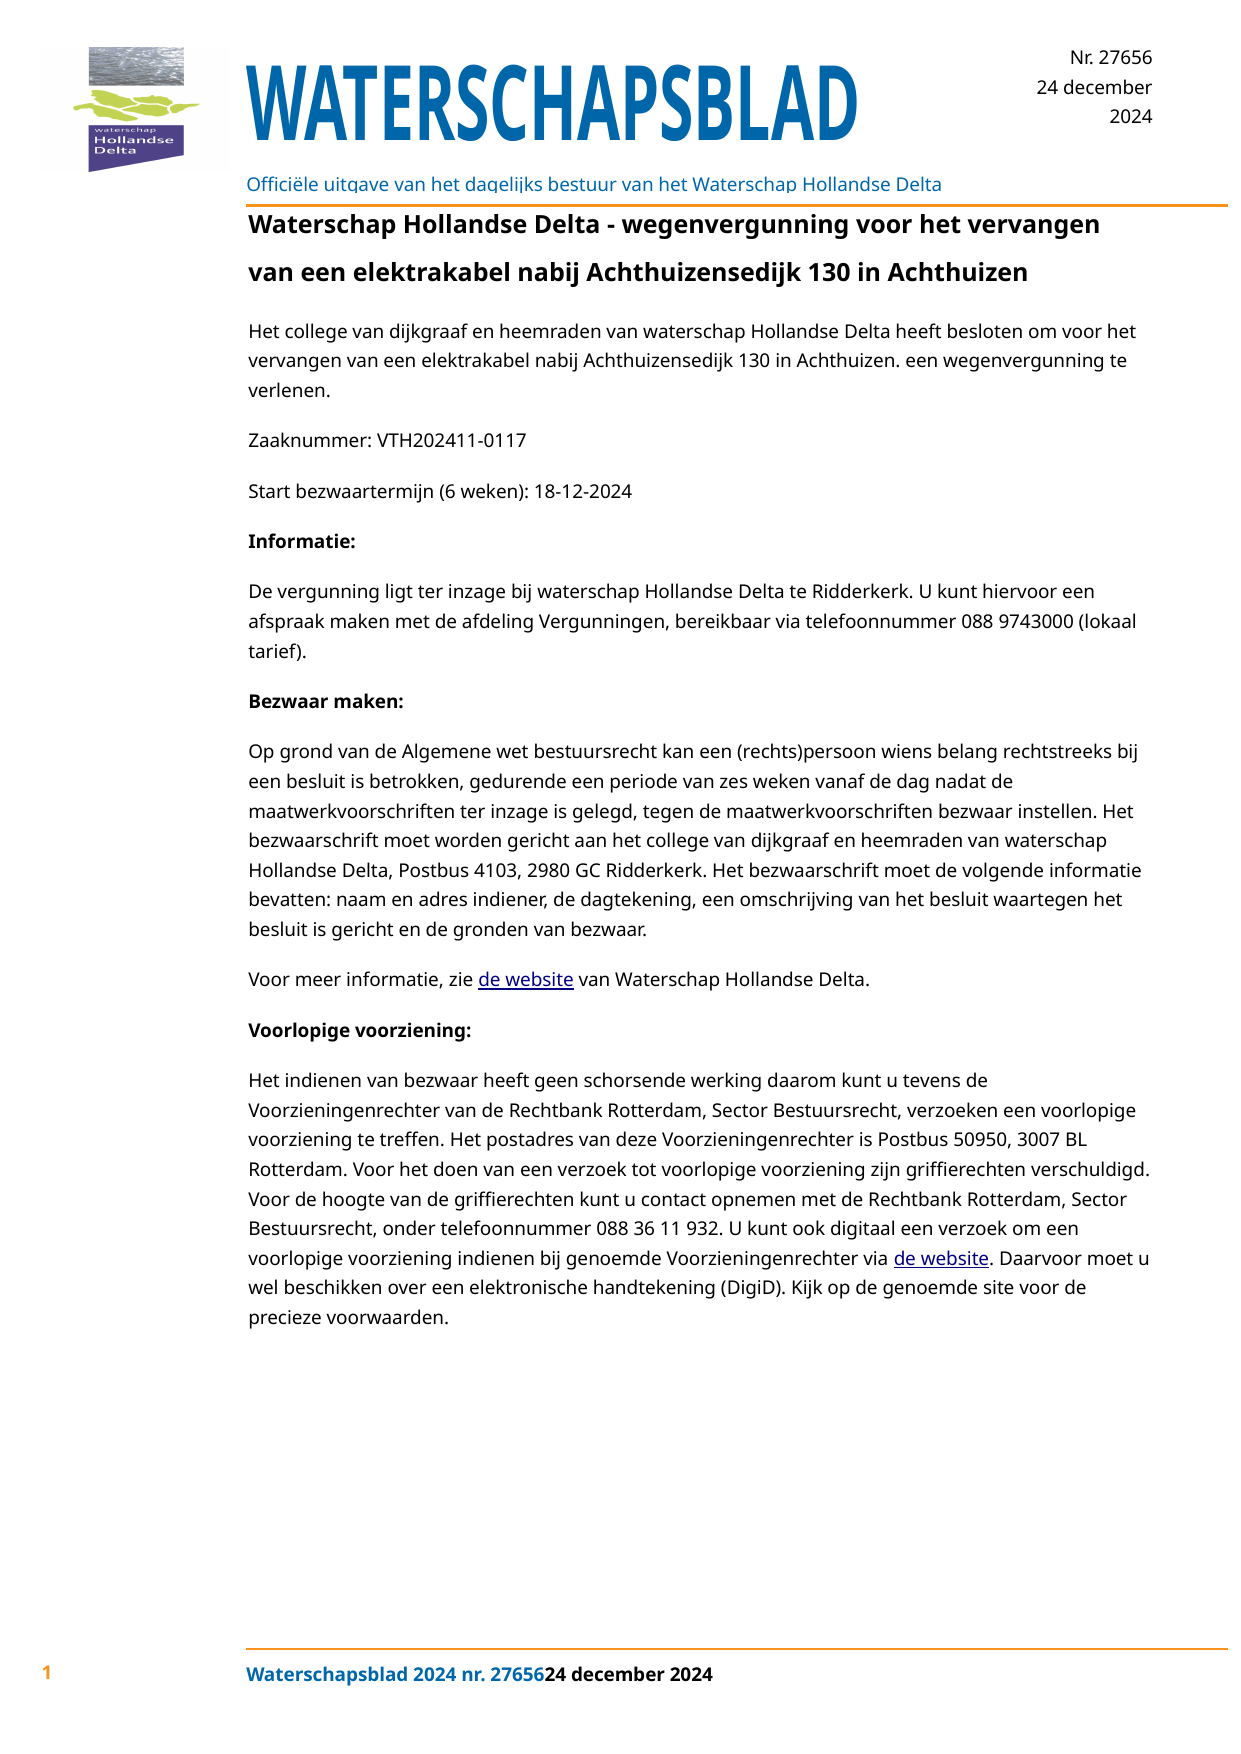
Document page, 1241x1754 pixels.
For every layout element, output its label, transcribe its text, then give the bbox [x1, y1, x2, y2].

text Zaaknummer: VTH202411-0117 [248, 427, 1152, 453]
text Bezwaar maken: [248, 688, 1152, 714]
text Voorlopige voorziening: [248, 1017, 1152, 1043]
text Voor meer informatie, zie de website van Waterschap Hollandse Delta. [248, 967, 1152, 992]
picture [41, 47, 231, 172]
text Start bezwaartermijn (6 weken): 18-12-2024 [248, 478, 1152, 504]
text Op grond van de Algemene wet bestuursrecht kan een (rechts)persoon wiens belang rechtstreeks bij een besluit is betrokken, gedurende een periode van zes weken vanaf de dag nadat de maatwerkvoorschriften ter inzage is gelegd, tegen de maatwerkvoorschriften bezwaar instellen. Het bezwaarschrift moet worden gericht aan het college van dijkgraaf en heemraden van waterschap Hollandse Delta, Postbus 4103, 2980 GC Ridderkerk. Het bezwaarschrift moet de volgende informatie bevatten: naam en adres indiener, de dagtekening, een omschrijving van het besluit waartegen het besluit is gericht en de gronden van bezwaar. [248, 739, 1152, 942]
text Het indienen van bezwaar heeft geen schorsende werking daarom kunt u tevens de Voorzieningenrechter van de Rechtbank Rotterdam, Sector Bestuursrecht, verzoeken een voorlopige voorziening te treffen. Het postadres van deze Voorzieningenrechter is Postbus 50950, 3007 BL Rotterdam. Voor het doen van een verzoek tot voorlopige voorziening zijn griffierechten verschuldigd. Voor de hoogte van de griffierechten kunt u contact opnemen met de Rechtbank Rotterdam, Sector Bestuursrecht, onder telefoonnummer 088 36 11 932. U kunt ook digitaal een verzoek om een voorlopige voorziening indienen bij genoemde Voorzieningenrechter via de website. Daarvoor moet u wel beschikken over een elektronische handtekening (DigiD). Kijk op de genoemde site voor de precieze voorwaarden. [248, 1067, 1152, 1330]
text Het college van dijkgraaf en heemraden van waterschap Hollandse Delta heeft besloten om voor het vervangen van een elektrakabel nabij Achthuizensedijk 130 in Achthuizen. een wegenvergunning te verlenen. [248, 318, 1152, 403]
text Waterschap Hollandse Delta - wegenvergunning voor het vervangen van een elektrakabel nabij Achthuizensedijk 130 in Achthuizen [248, 207, 1152, 288]
text De vergunning ligt ter inzage bij waterschap Hollandse Delta te Ridderkerk. U kunt hiervoor een afspraak maken met de afdeling Vergunningen, bereikbaar via telefoonnummer 088 9743000 (lokaal tarief). [248, 579, 1152, 664]
text Informatie: [248, 528, 1152, 554]
